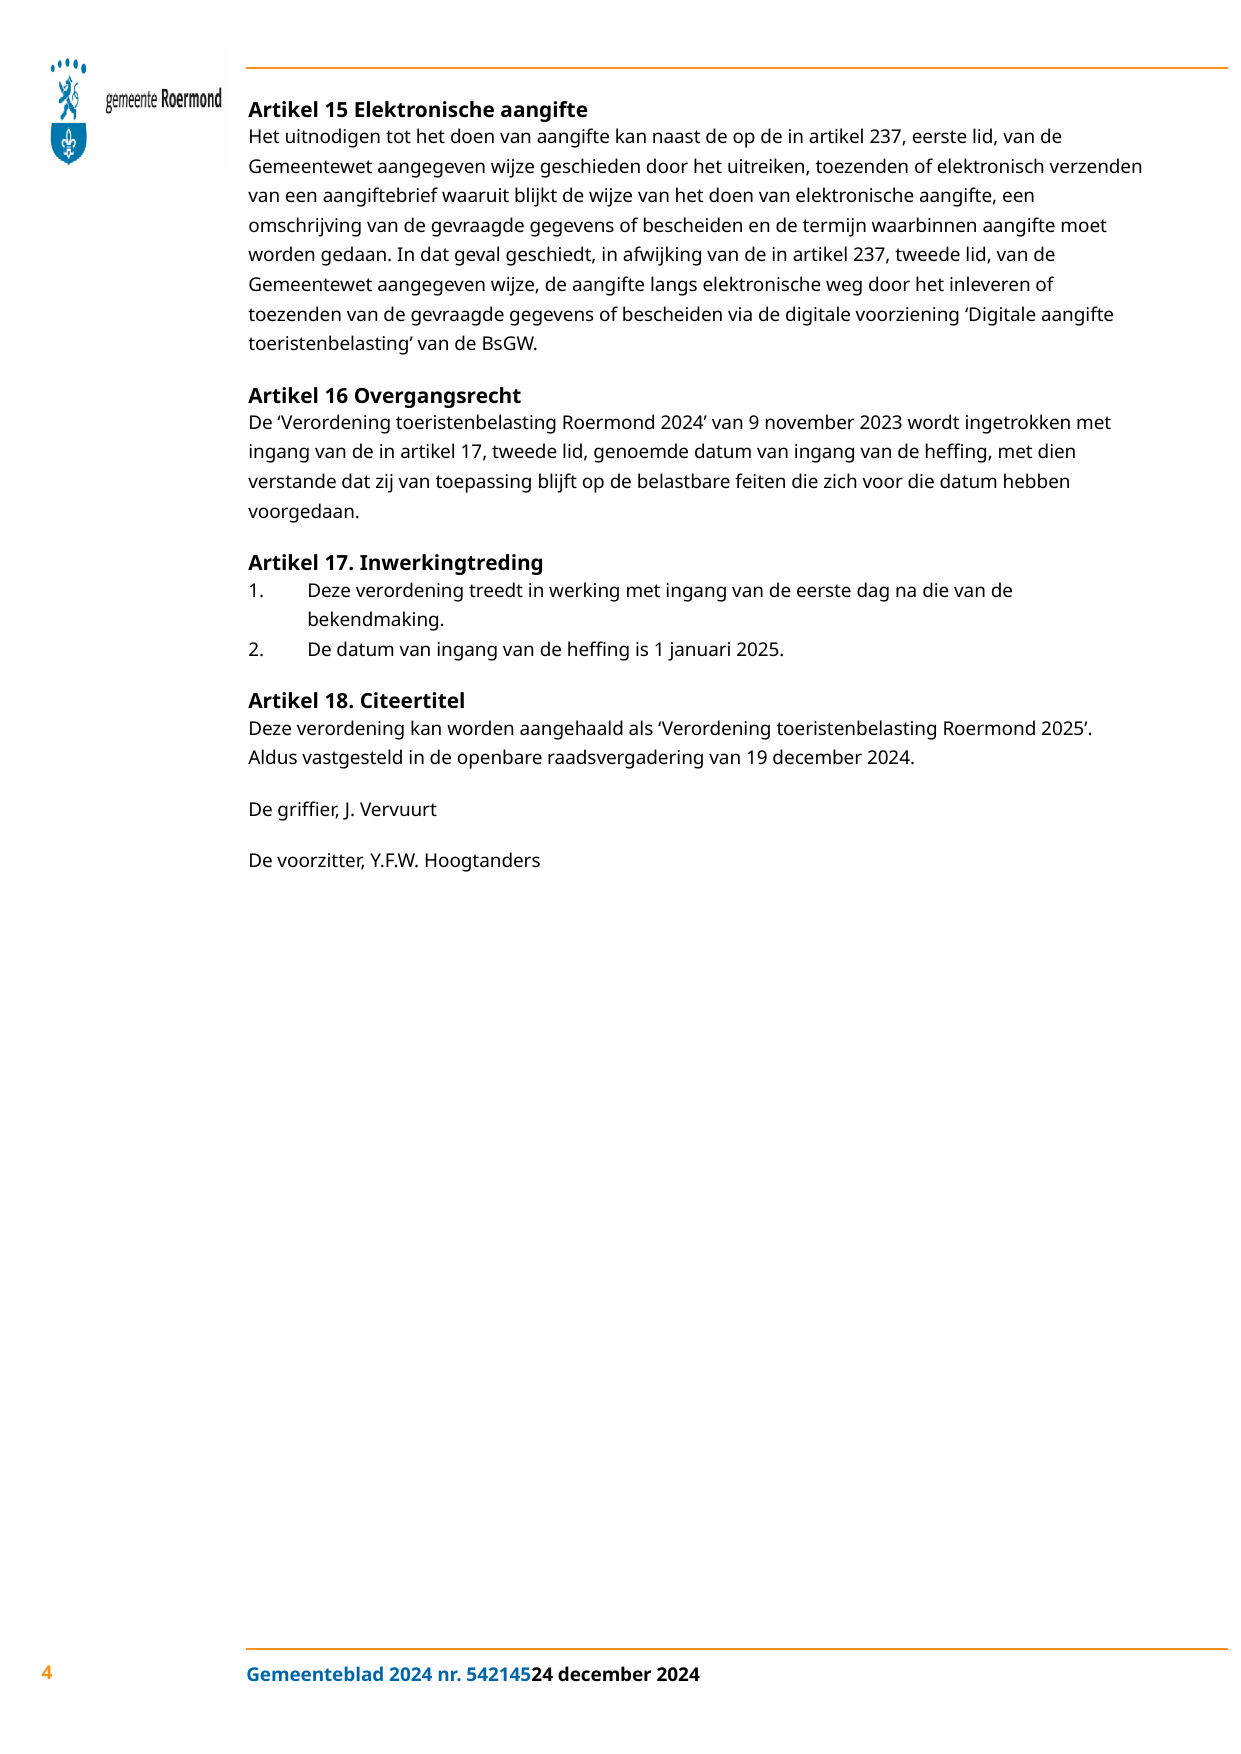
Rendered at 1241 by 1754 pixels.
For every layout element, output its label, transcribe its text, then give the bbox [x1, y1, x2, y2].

list De datum van ingang van de heffing is 1 januari 2025. [248, 636, 1152, 662]
text Artikel 16 Overgangsrecht [248, 381, 1152, 409]
text Aldus vastgesteld in de openbare raadsvergadering van 19 december 2024. [248, 744, 1152, 770]
text Deze verordening kan worden aangehaald als ‘Verordening toeristenbelasting Roermond 2025’. [248, 715, 1152, 741]
text Artikel 17. Inwerkingtreding [248, 548, 1152, 577]
text Artikel 15 Elektronische aangifte [248, 95, 1152, 123]
text Artikel 18. Citeertitel [248, 686, 1152, 715]
text Het uitnodigen tot het doen van aangifte kan naast de op de in artikel 237, eerste lid, van de Gemeentewet aangegeven wijze geschieden door het uitreiken, toezenden of elektronisch verzenden van een aangiftebrief waaruit blijkt de wijze van het doen van elektronische aangifte, een omschrijving van de gevraagde gegevens of bescheiden en de termijn waarbinnen aangifte moet worden gedaan. In dat geval geschiedt, in afwijking van de in artikel 237, tweede lid, van de Gemeentewet aangegeven wijze, de aangifte langs elektronische weg door het inleveren of toezenden van de gevraagde gegevens of bescheiden via de digitale voorziening ‘Digitale aangifte toeristenbelasting’ van de BsGW. [248, 123, 1152, 356]
list Deze verordening treedt in werking met ingang van de eerste dag na die van de bekendmaking. [248, 577, 1152, 632]
picture [41, 47, 231, 172]
text De ‘Verordening toeristenbelasting Roermond 2024’ van 9 november 2023 wordt ingetrokken met ingang van de in artikel 17, tweede lid, genoemde datum van ingang van de heffing, met dien verstande dat zij van toepassing blijft op de belastbare feiten die zich voor die datum hebben voorgedaan. [248, 409, 1152, 524]
text De griffier, J. Vervuurt [248, 796, 1152, 822]
text De voorzitter, Y.F.W. Hoogtanders [248, 847, 1152, 873]
